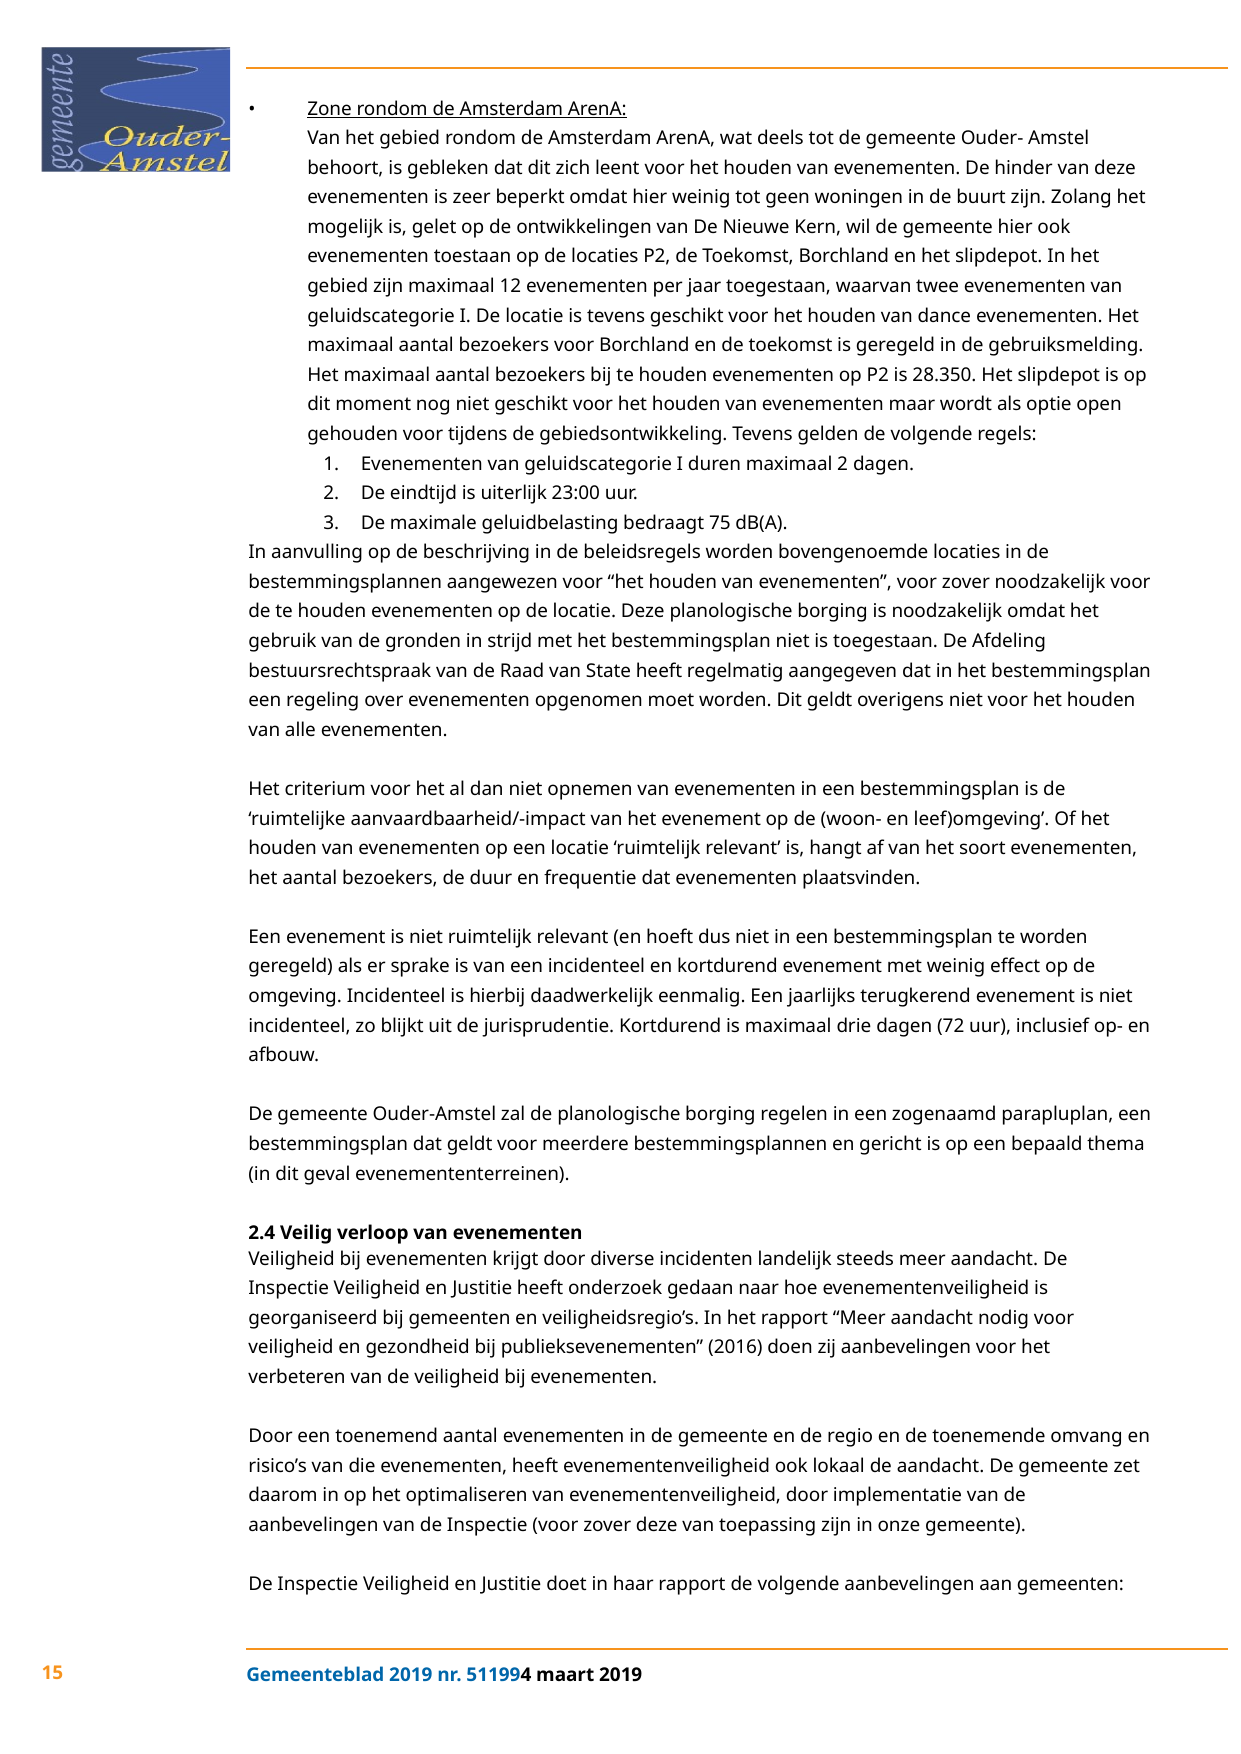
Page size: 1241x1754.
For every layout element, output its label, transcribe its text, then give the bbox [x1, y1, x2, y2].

text De Inspectie Veiligheid en Justitie doet in haar rapport de volgende aanbevelingen aan gemeenten: [248, 1570, 1152, 1596]
list Van het gebied rondom de Amsterdam ArenA, wat deels tot de gemeente Ouder- Amstel behoort, is gebleken dat dit zich leent voor het houden van evenementen. De hinder van deze evenementen is zeer beperkt omdat hier weinig tot geen woningen in de buurt zijn. Zolang het mogelijk is, gelet op de ontwikkelingen van De Nieuwe Kern, wil de gemeente hier ook evenementen toestaan op de locaties P2, de Toekomst, Borchland en het slipdepot. In het gebied zijn maximaal 12 evenementen per jaar toegestaan, waarvan twee evenementen van geluidscategorie I. De locatie is tevens geschikt voor het houden van dance evenementen. Het maximaal aantal bezoekers voor Borchland en de toekomst is geregeld in de gebruiksmelding. Het maximaal aantal bezoekers bij te houden evenementen op P2 is 28.350. Het slipdepot is op dit moment nog niet geschikt voor het houden van evenementen maar wordt als optie open gehouden voor tijdens de gebiedsontwikkeling. Tevens gelden de volgende regels: [248, 124, 1152, 446]
text 2.4 Veilig verloop van evenementen [248, 1219, 1152, 1245]
list De maximale geluidbelasting bedraagt 75 dB(A). [323, 509, 1152, 535]
text In aanvulling op de beschrijving in de beleidsregels worden bovengenoemde locaties in de bestemmingsplannen aangewezen voor “het houden van evenementen”, voor zover noodzakelijk voor de te houden evenementen op de locatie. Deze planologische borging is noodzakelijk omdat het gebruik van de gronden in strijd met het bestemmingsplan niet is toegestaan. De Afdeling bestuursrechtspraak van de Raad van State heeft regelmatig aangegeven dat in het bestemmingsplan een regeling over evenementen opgenomen moet worden. Dit geldt overigens niet voor het houden van alle evenementen. [248, 538, 1152, 742]
text De gemeente Ouder-Amstel zal de planologische borging regelen in een zogenaamd parapluplan, een bestemmingsplan dat geldt voor meerdere bestemmingsplannen en gericht is op een bepaald thema (in dit geval evenemententerreinen). [248, 1101, 1152, 1186]
list De eindtijd is uiterlijk 23:00 uur. [323, 479, 1152, 505]
text Het criterium voor het al dan niet opnemen van evenementen in een bestemmingsplan is de ‘ruimtelijke aanvaardbaarheid/-impact van het evenement op de (woon- en leef)omgeving’. Of het houden van evenementen op een locatie ‘ruimtelijk relevant’ is, hangt af van het soort evenementen, het aantal bezoekers, de duur en frequentie dat evenementen plaatsvinden. [248, 775, 1152, 890]
text Door een toenemend aantal evenementen in de gemeente en de regio en de toenemende omvang en risico’s van die evenementen, heeft evenementenveiligheid ook lokaal de aandacht. De gemeente zet daarom in op het optimaliseren van evenementenveiligheid, door implementatie van de aanbevelingen van de Inspectie (voor zover deze van toepassing zijn in onze gemeente). [248, 1422, 1152, 1537]
list Evenementen van geluidscategorie I duren maximaal 2 dagen. [323, 450, 1152, 476]
text Een evenement is niet ruimtelijk relevant (en hoeft dus niet in een bestemmingsplan te worden geregeld) als er sprake is van een incidenteel en kortdurend evenement met weinig effect op de omgeving. Incidenteel is hierbij daadwerkelijk eenmalig. Een jaarlijks terugkerend evenement is niet incidenteel, zo blijkt uit de jurisprudentie. Kortdurend is maximaal drie dagen (72 uur), inclusief op- en afbouw. [248, 923, 1152, 1067]
picture [41, 47, 231, 172]
list Zone rondom de Amsterdam ArenA: [248, 95, 1152, 121]
text Veiligheid bij evenementen krijgt door diverse incidenten landelijk steeds meer aandacht. De Inspectie Veiligheid en Justitie heeft onderzoek gedaan naar hoe evenementenveiligheid is georganiseerd bij gemeenten en veiligheidsregio’s. In het rapport “Meer aandacht nodig voor veiligheid en gezondheid bij publieksevenementen” (2016) doen zij aanbevelingen voor het verbeteren van de veiligheid bij evenementen. [248, 1245, 1152, 1389]
